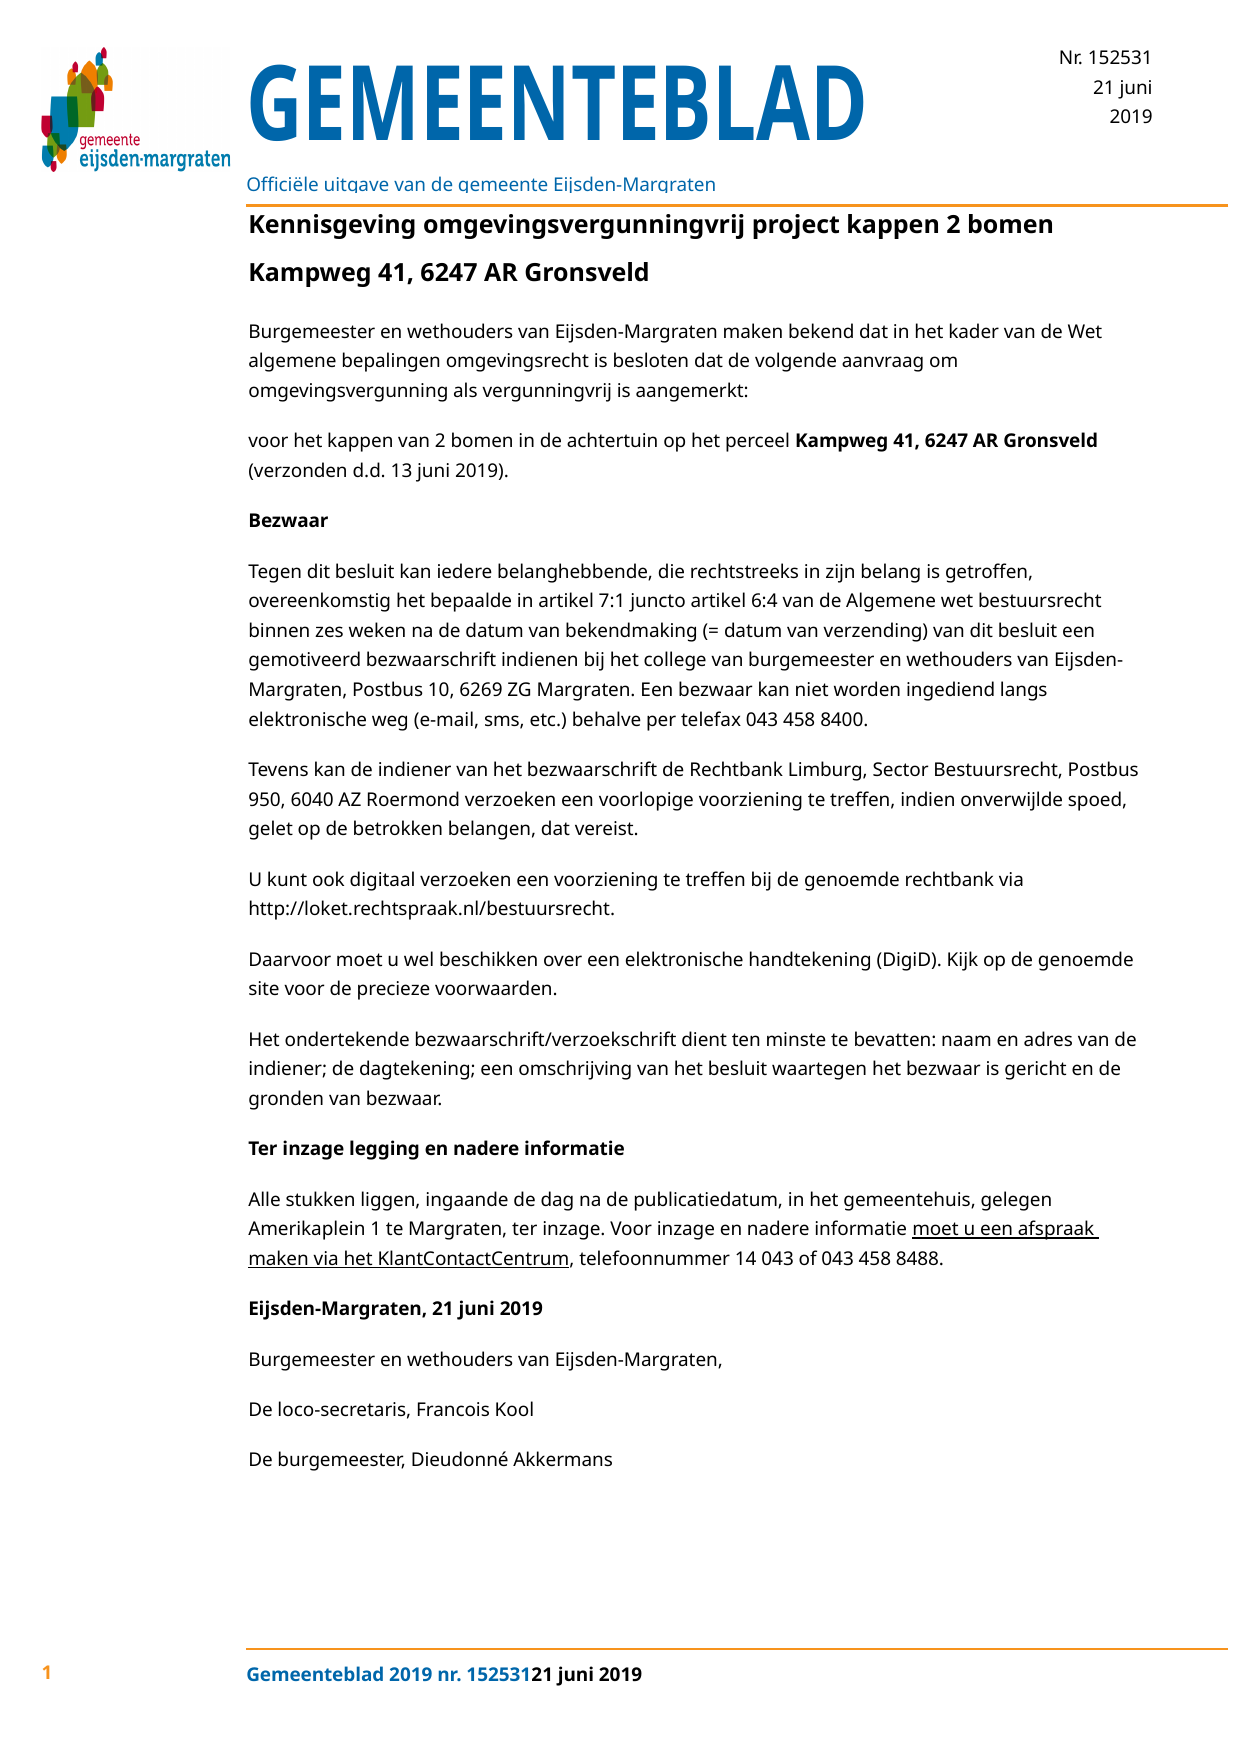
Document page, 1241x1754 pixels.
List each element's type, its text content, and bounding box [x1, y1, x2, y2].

text Eijsden-Margraten, 21 juni 2019 [248, 1295, 1152, 1321]
text Burgemeester en wethouders van Eijsden-Margraten, [248, 1346, 1152, 1372]
picture [41, 47, 231, 172]
text Burgemeester en wethouders van Eijsden-Margraten maken bekend dat in het kader van de Wet algemene bepalingen omgevingsrecht is besloten dat de volgende aanvraag om omgevingsvergunning als vergunningvrij is aangemerkt: [248, 318, 1152, 403]
text Alle stukken liggen, ingaande de dag na de publicatiedatum, in het gemeentehuis, gelegen Amerikaplein 1 te Margraten, ter inzage. Voor inzage en nadere informatie moet u een afspraak maken via het KlantContactCentrum, telefoonnummer 14 043 of 043 458 8488. [248, 1186, 1152, 1271]
text Bezwaar [248, 507, 1152, 533]
text Tegen dit besluit kan iedere belanghebbende, die rechtstreeks in zijn belang is getroffen, overeenkomstig het bepaalde in artikel 7:1 juncto artikel 6:4 van de Algemene wet bestuursrecht binnen zes weken na de datum van bekendmaking (= datum van verzending) van dit besluit een gemotiveerd bezwaarschrift indienen bij het college van burgemeester en wethouders van Eijsden-Margraten, Postbus 10, 6269 ZG Margraten. Een bezwaar kan niet worden ingediend langs elektronische weg (e-mail, sms, etc.) behalve per telefax 043 458 8400. [248, 558, 1152, 732]
text De burgemeester, Dieudonné Akkermans [248, 1447, 1152, 1472]
text De loco-secretaris, Francois Kool [248, 1396, 1152, 1422]
text U kunt ook digitaal verzoeken een voorziening te treffen bij de genoemde rechtbank via http://loket.rechtspraak.nl/bestuursrecht. [248, 866, 1152, 921]
text Daarvoor moet u wel beschikken over een elektronische handtekening (DigiD). Kijk op de genoemde site voor de precieze voorwaarden. [248, 946, 1152, 1001]
text Kennisgeving omgevingsvergunningvrij project kappen 2 bomen Kampweg 41, 6247 AR Gronsveld [248, 207, 1152, 288]
text Tevens kan de indiener van het bezwaarschrift de Rechtbank Limburg, Sector Bestuursrecht, Postbus 950, 6040 AZ Roermond verzoeken een voorlopige voorziening te treffen, indien onverwijlde spoed, gelet op de betrokken belangen, dat vereist. [248, 756, 1152, 841]
text voor het kappen van 2 bomen in de achtertuin op het perceel Kampweg 41, 6247 AR Gronsveld (verzonden d.d. 13 juni 2019). [248, 427, 1152, 483]
text Ter inzage legging en nadere informatie [248, 1135, 1152, 1161]
text Het ondertekende bezwaarschrift/verzoekschrift dient ten minste te bevatten: naam en adres van de indiener; de dagtekening; een omschrijving van het besluit waartegen het bezwaar is gericht en de gronden van bezwaar. [248, 1026, 1152, 1111]
